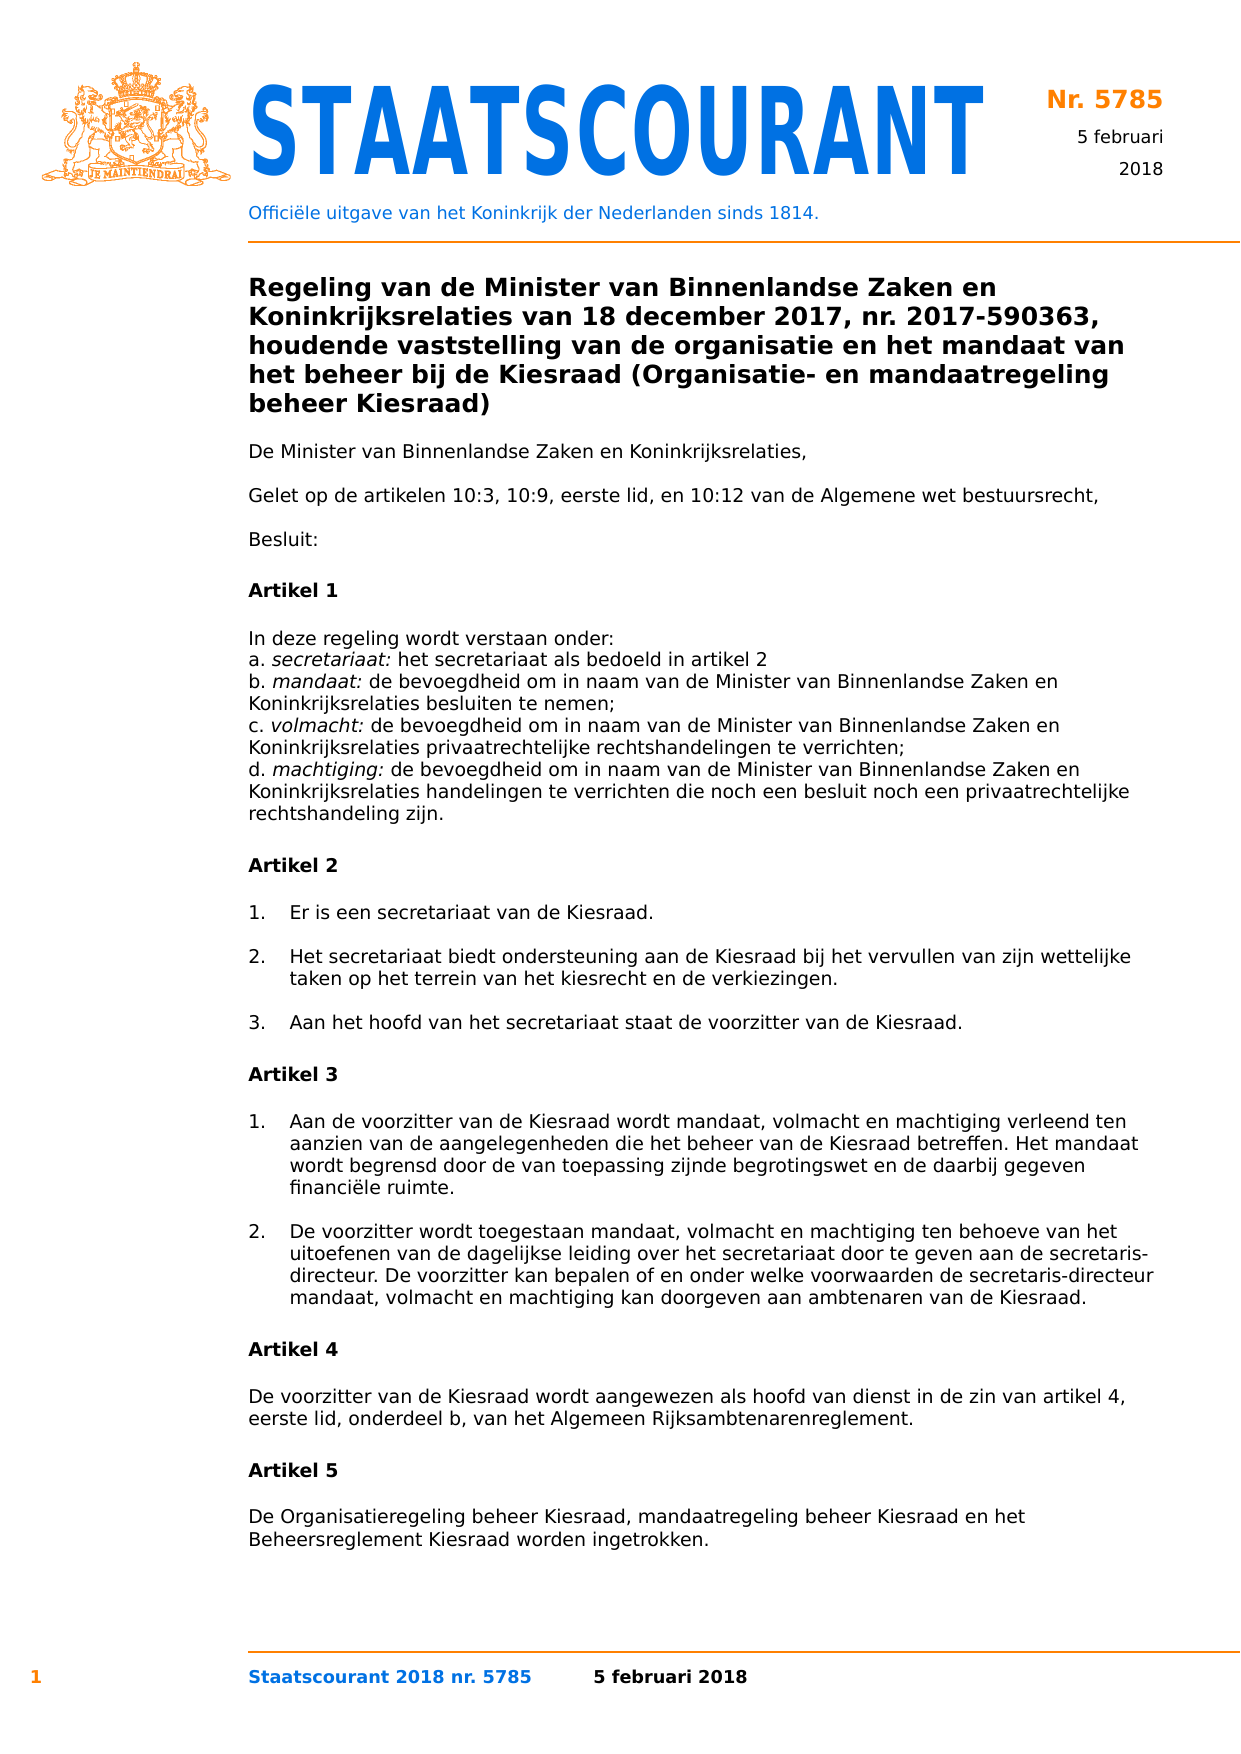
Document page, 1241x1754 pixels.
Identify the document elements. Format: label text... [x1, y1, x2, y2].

text 2. De voorzitter wordt toegestaan mandaat, volmacht en machtiging ten behoeve van het uitoefenen van de dagelijkse leiding over het secretariaat door te geven aan de secretaris-directeur. De voorzitter kan bepalen of en onder welke voorwaarden de secretaris-directeur mandaat, volmacht en machtiging kan doorgeven aan ambtenaren van de Kiesraad. [248, 1221, 1163, 1308]
subtitle Regeling van de Minister van Binnenlandse Zaken en Koninkrijksrelaties van 18 december 2017, nr. 2017-590363, houdende vaststelling van de organisatie en het mandaat van het beheer bij de Kiesraad (Organisatie- en mandaatregeling beheer Kiesraad) [248, 273, 1163, 419]
text De voorzitter van de Kiesraad wordt aangewezen als hoofd van dienst in de zin van artikel 4, eerste lid, onderdeel b, van het Algemeen Rijksambtenarenreglement. [248, 1386, 1163, 1429]
table_header STAATSCOURANT [248, 62, 998, 203]
table_cell 2018 [998, 153, 1240, 203]
text 1. Er is een secretariaat van de Kiesraad. [248, 902, 1163, 924]
subtitle Artikel 5 [248, 1459, 1163, 1481]
text c. volmacht: de bevoegdheid om in naam van de Minister van Binnenlandse Zaken en Koninkrijksrelaties privaatrechtelijke rechtshandelingen te verrichten; [248, 715, 1163, 759]
text Gelet op de artikelen 10:3, 10:9, eerste lid, en 10:12 van de Algemene wet bestuursrecht, [248, 484, 1163, 507]
text a. secretariaat: het secretariaat als bedoeld in artikel 2 [248, 649, 1163, 671]
subtitle Artikel 3 [248, 1064, 1163, 1086]
text 3. Aan het hoofd van het secretariaat staat de voorzitter van de Kiesraad. [248, 1012, 1163, 1034]
table_cell 5 februari [998, 121, 1240, 153]
text b. mandaat: de bevoegdheid om in naam van de Minister van Binnenlandse Zaken en Koninkrijksrelaties besluiten te nemen; [248, 671, 1163, 715]
text De Minister van Binnenlandse Zaken en Koninkrijksrelaties, [248, 441, 1163, 463]
table_header [25, 62, 248, 241]
table_cell Officiële uitgave van het Koninkrijk der Nederlanden sinds 1814. [248, 203, 1240, 241]
text Besluit: [248, 528, 1163, 550]
table_header Nr. 5785 [998, 62, 1240, 121]
subtitle Artikel 2 [248, 855, 1163, 877]
picture [41, 62, 231, 186]
text In deze regeling wordt verstaan onder: [248, 627, 1163, 649]
text 1. Aan de voorzitter van de Kiesraad wordt mandaat, volmacht en machtiging verleend ten aanzien van de aangelegenheden die het beheer van de Kiesraad betreffen. Het mandaat wordt begrensd door de van toepassing zijnde begrotingswet en de daarbij gegeven financiële ruimte. [248, 1111, 1163, 1199]
text d. machtiging: de bevoegdheid om in naam van de Minister van Binnenlandse Zaken en Koninkrijksrelaties handelingen te verrichten die noch een besluit noch een privaatrechtelijke rechtshandeling zijn. [248, 759, 1163, 825]
text De Organisatieregeling beheer Kiesraad, mandaatregeling beheer Kiesraad en het Beheersreglement Kiesraad worden ingetrokken. [248, 1506, 1163, 1550]
subtitle Artikel 1 [248, 580, 1163, 602]
text 2. Het secretariaat biedt ondersteuning aan de Kiesraad bij het vervullen van zijn wettelijke taken op het terrein van het kiesrecht en de verkiezingen. [248, 946, 1163, 990]
subtitle Artikel 4 [248, 1338, 1163, 1361]
